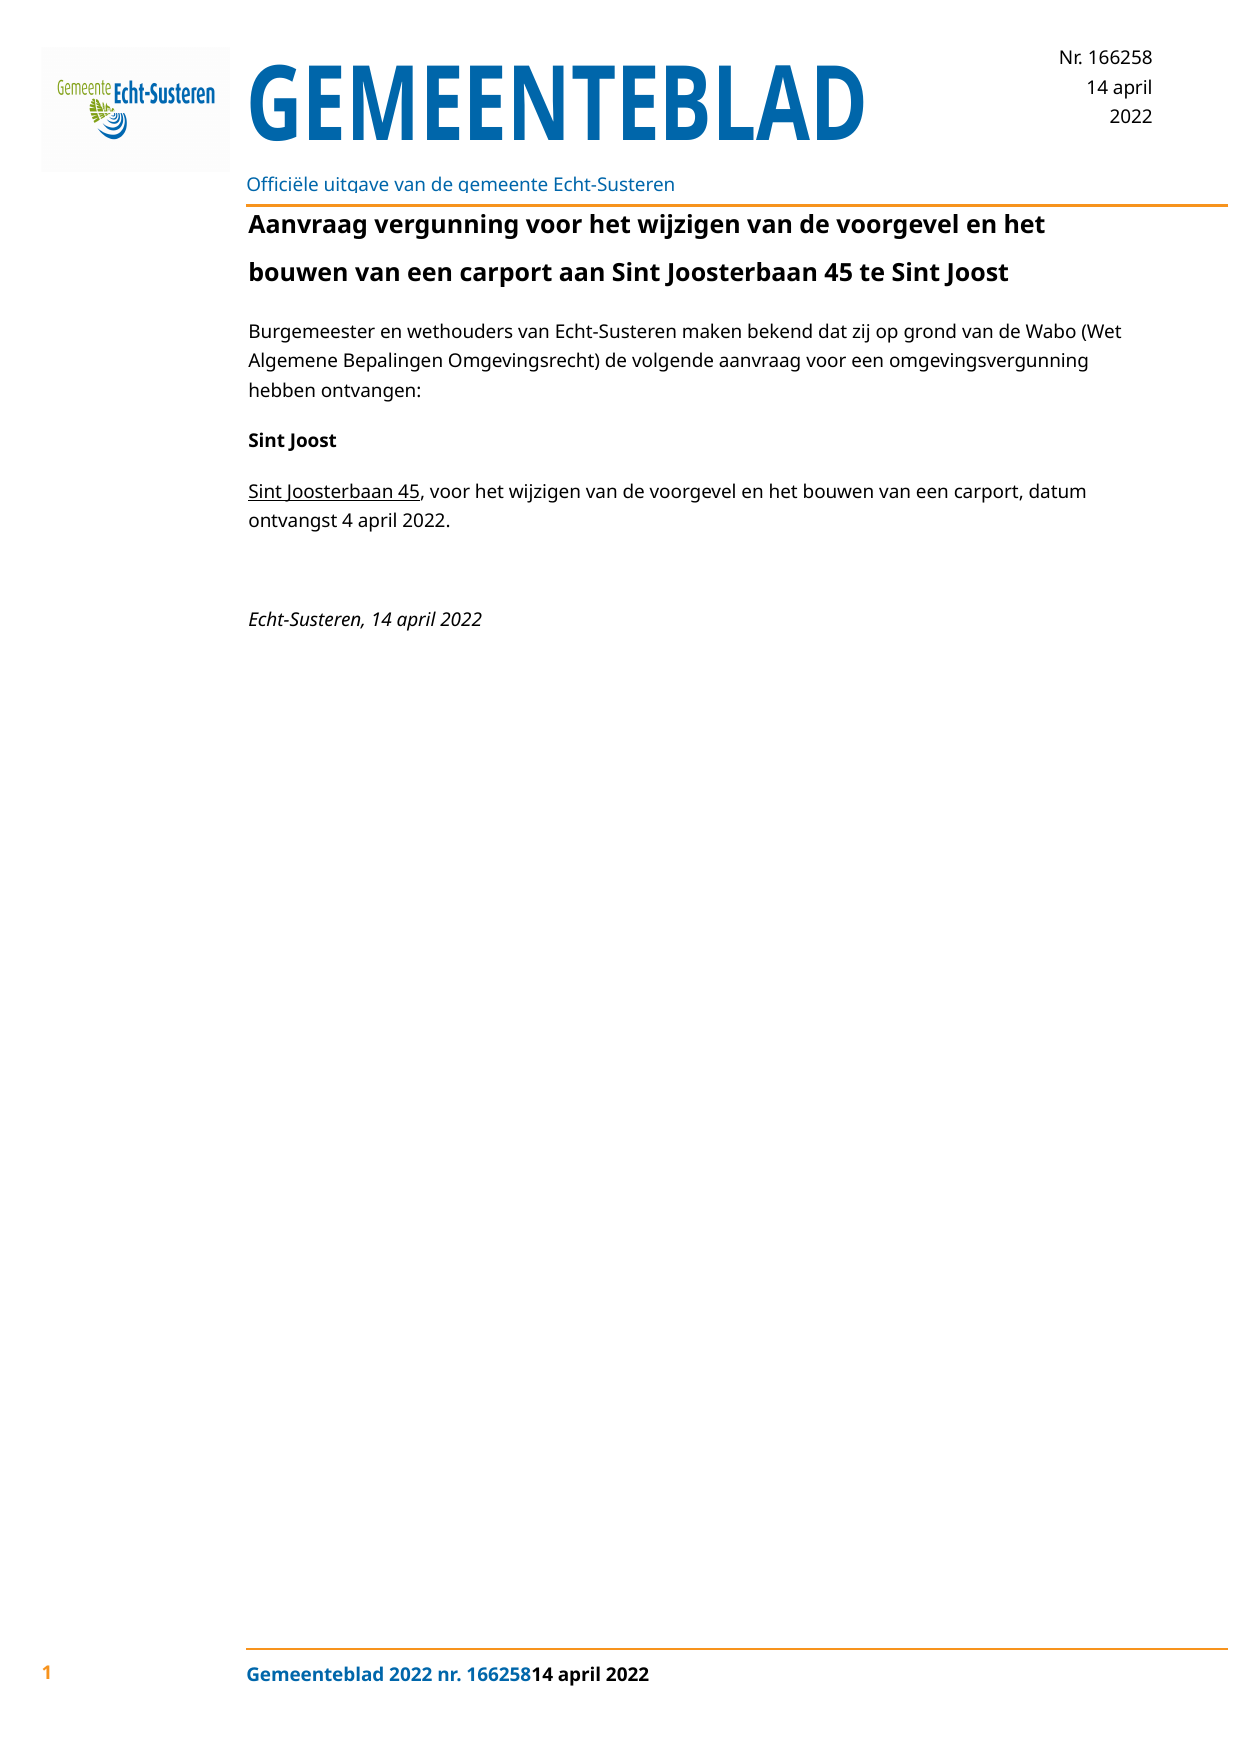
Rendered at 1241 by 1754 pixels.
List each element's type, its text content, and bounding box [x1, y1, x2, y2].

text Aanvraag vergunning voor het wijzigen van de voorgevel en het bouwen van een carport aan Sint Joosterbaan 45 te Sint Joost [248, 207, 1152, 288]
text Sint Joost [248, 427, 1152, 453]
text Echt-Susteren, 14 april 2022 [248, 606, 1152, 631]
text Sint Joosterbaan 45, voor het wijzigen van de voorgevel en het bouwen van een carport, datum ontvangst 4 april 2022. [248, 478, 1152, 533]
text Burgemeester en wethouders van Echt-Susteren maken bekend dat zij op grond van de Wabo (Wet Algemene Bepalingen Omgevingsrecht) de volgende aanvraag voor een omgevingsvergunning hebben ontvangen: [248, 318, 1152, 403]
picture [41, 47, 231, 172]
